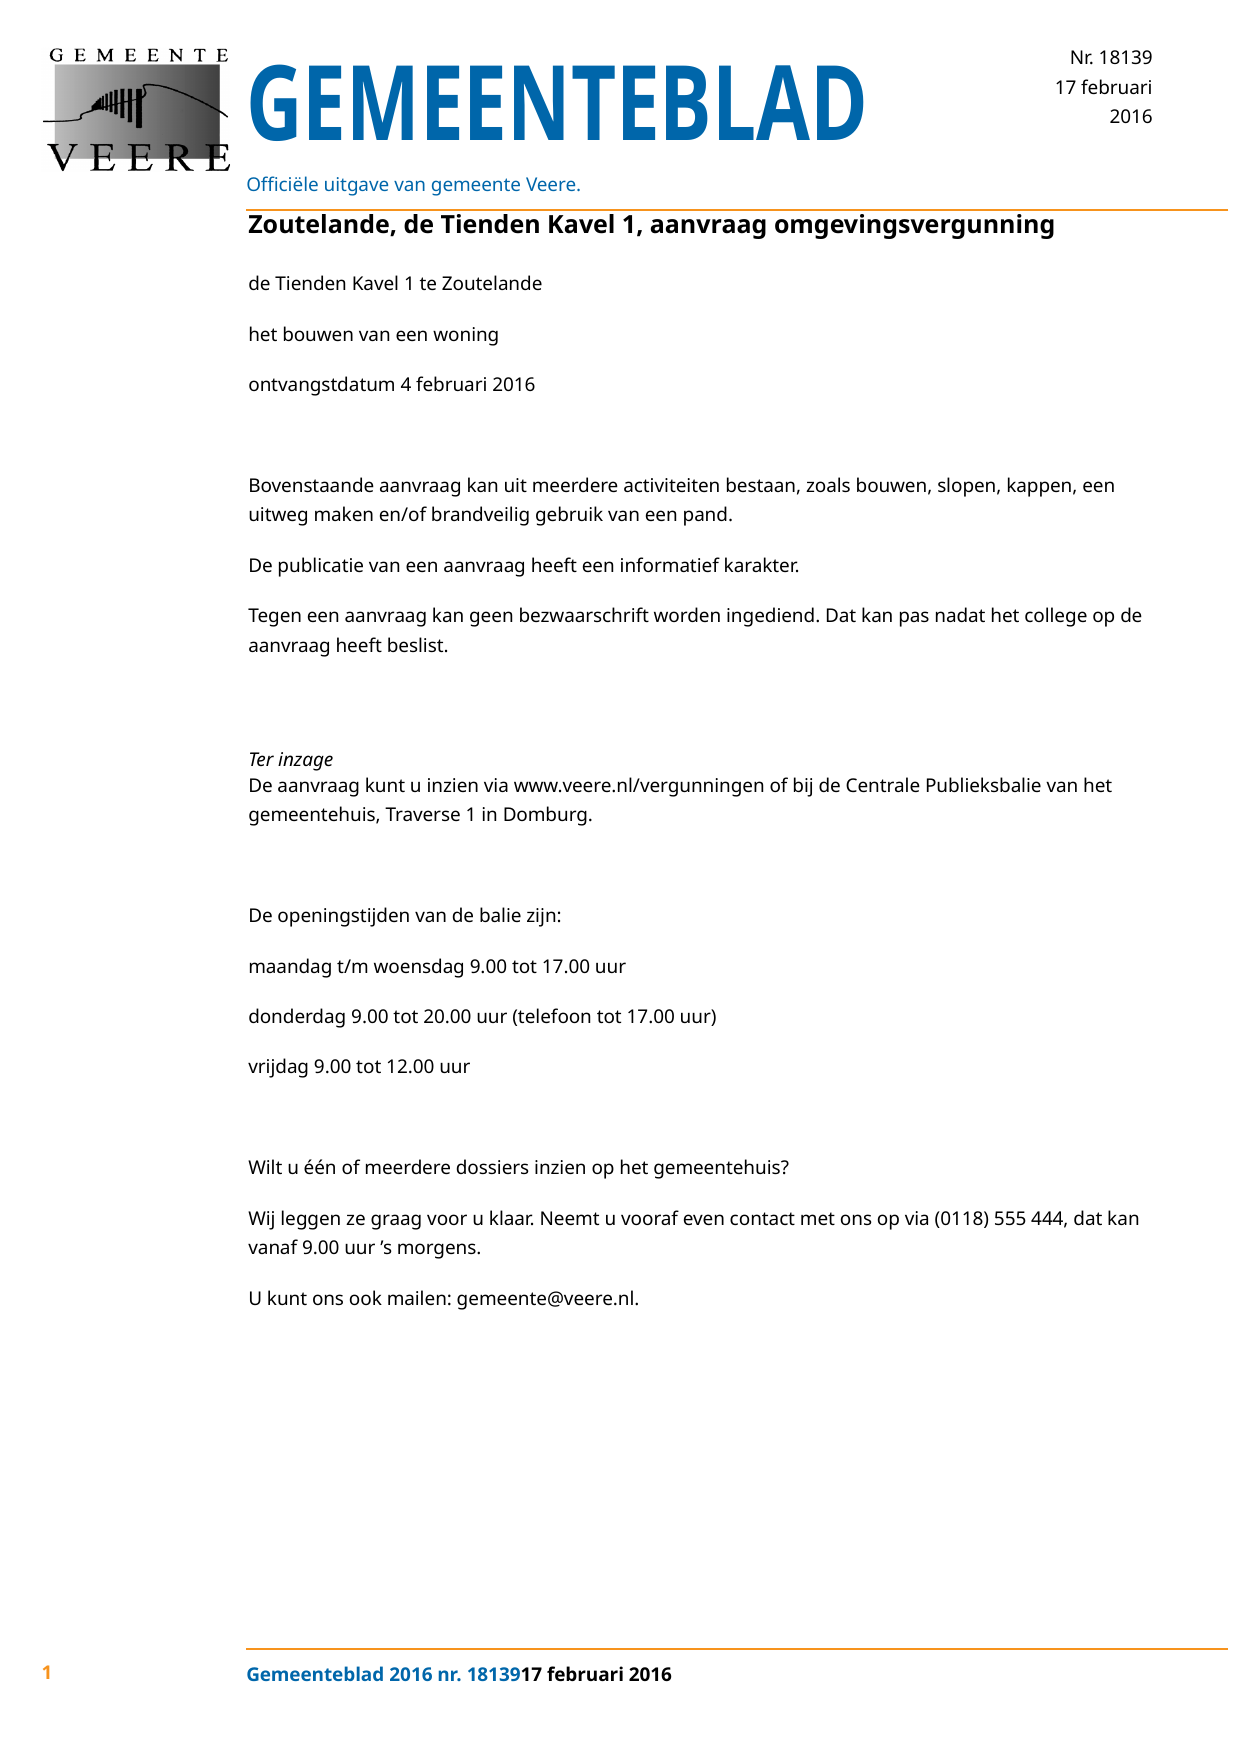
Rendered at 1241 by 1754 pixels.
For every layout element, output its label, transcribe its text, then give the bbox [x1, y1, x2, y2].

text De openingstijden van de balie zijn: [248, 902, 1152, 928]
text de Tienden Kavel 1 te Zoutelande [248, 270, 1152, 296]
text Tegen een aanvraag kan geen bezwaarschrift worden ingediend. Dat kan pas nadat het college op de aanvraag heeft beslist. [248, 602, 1152, 658]
text ontvangstdatum 4 februari 2016 [248, 371, 1152, 397]
text Wij leggen ze graag voor u klaar. Neemt u vooraf even contact met ons op via (0118) 555 444, dat kan vanaf 9.00 uur ’s morgens. [248, 1205, 1152, 1260]
text Wilt u één of meerdere dossiers inzien op het gemeentehuis? [248, 1154, 1152, 1180]
text Ter inzage [248, 746, 1152, 772]
text vrijdag 9.00 tot 12.00 uur [248, 1054, 1152, 1079]
text donderdag 9.00 tot 20.00 uur (telefoon tot 17.00 uur) [248, 1003, 1152, 1029]
text Bovenstaande aanvraag kan uit meerdere activiteiten bestaan, zoals bouwen, slopen, kappen, een uitweg maken en/of brandveilig gebruik van een pand. [248, 472, 1152, 527]
text maandag t/m woensdag 9.00 tot 17.00 uur [248, 953, 1152, 979]
picture [41, 47, 231, 172]
text Zoutelande, de Tienden Kavel 1, aanvraag omgevingsvergunning [248, 211, 1152, 241]
text De aanvraag kunt u inzien via www.veere.nl/vergunningen of bij de Centrale Publieksbalie van het gemeentehuis, Traverse 1 in Domburg. [248, 772, 1152, 827]
text De publicatie van een aanvraag heeft een informatief karakter. [248, 552, 1152, 578]
text U kunt ons ook mailen: gemeente@veere.nl. [248, 1285, 1152, 1311]
text het bouwen van een woning [248, 321, 1152, 346]
